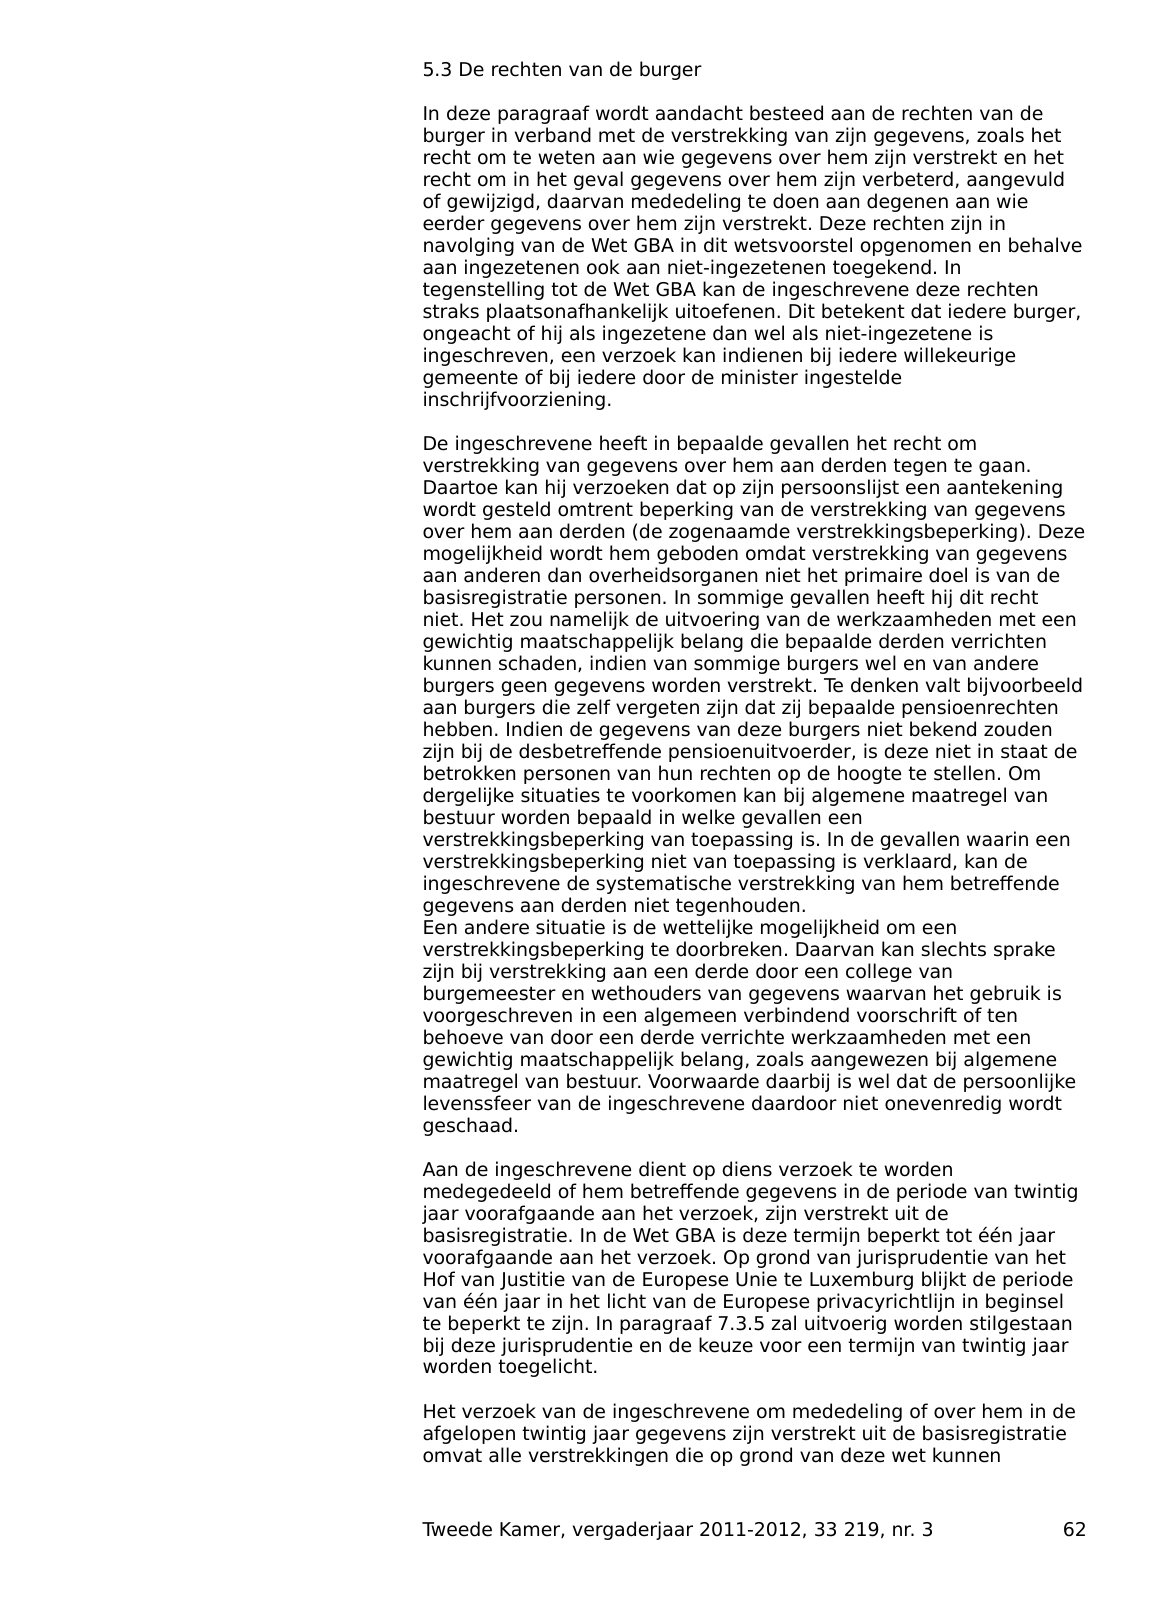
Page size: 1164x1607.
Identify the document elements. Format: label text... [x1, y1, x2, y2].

text 5.3 De rechten van de burger [422, 59, 1087, 81]
text Het verzoek van de ingeschrevene om mededeling of over hem in de afgelopen twintig jaar gegevens zijn verstrekt uit de basisregistratie omvat alle verstrekkingen die op grond van deze wet kunnen [422, 1401, 1087, 1467]
text In deze paragraaf wordt aandacht besteed aan de rechten van de burger in verband met de verstrekking van zijn gegevens, zoals het recht om te weten aan wie gegevens over hem zijn verstrekt en het recht om in het geval gegevens over hem zijn verbeterd, aangevuld of gewijzigd, daarvan mededeling te doen aan degenen aan wie eerder gegevens over hem zijn verstrekt. Deze rechten zijn in navolging van de Wet GBA in dit wetsvoorstel opgenomen en behalve aan ingezetenen ook aan niet-ingezetenen toegekend. In tegenstelling tot de Wet GBA kan de ingeschrevene deze rechten straks plaatsonafhankelijk uitoefenen. Dit betekent dat iedere burger, ongeacht of hij als ingezetene dan wel als niet-ingezetene is ingeschreven, een verzoek kan indienen bij iedere willekeurige gemeente of bij iedere door de minister ingestelde inschrijfvoorziening. [422, 103, 1087, 411]
text Een andere situatie is de wettelijke mogelijkheid om een verstrekkingsbeperking te doorbreken. Daarvan kan slechts sprake zijn bij verstrekking aan een derde door een college van burgemeester en wethouders van gegevens waarvan het gebruik is voorgeschreven in een algemeen verbindend voorschrift of ten behoeve van door een derde verrichte werkzaamheden met een gewichtig maatschappelijk belang, zoals aangewezen bij algemene maatregel van bestuur. Voorwaarde daarbij is wel dat de persoonlijke levenssfeer van de ingeschrevene daardoor niet onevenredig wordt geschaad. [422, 917, 1087, 1136]
text Aan de ingeschrevene dient op diens verzoek te worden medegedeeld of hem betreffende gegevens in de periode van twintig jaar voorafgaande aan het verzoek, zijn verstrekt uit de basisregistratie. In de Wet GBA is deze termijn beperkt tot één jaar voorafgaande aan het verzoek. Op grond van jurisprudentie van het Hof van Justitie van de Europese Unie te Luxemburg blijkt de periode van één jaar in het licht van de Europese privacyrichtlijn in beginsel te beperkt te zijn. In paragraaf 7.3.5 zal uitvoerig worden stilgestaan bij deze jurisprudentie en de keuze voor een termijn van twintig jaar worden toegelicht. [422, 1159, 1087, 1378]
text De ingeschrevene heeft in bepaalde gevallen het recht om verstrekking van gegevens over hem aan derden tegen te gaan. Daartoe kan hij verzoeken dat op zijn persoonslijst een aantekening wordt gesteld omtrent beperking van de verstrekking van gegevens over hem aan derden (de zogenaamde verstrekkingsbeperking). Deze mogelijkheid wordt hem geboden omdat verstrekking van gegevens aan anderen dan overheidsorganen niet het primaire doel is van de basisregistratie personen. In sommige gevallen heeft hij dit recht niet. Het zou namelijk de uitvoering van de werkzaamheden met een gewichtig maatschappelijk belang die bepaalde derden verrichten kunnen schaden, indien van sommige burgers wel en van andere burgers geen gegevens worden verstrekt. Te denken valt bijvoorbeeld aan burgers die zelf vergeten zijn dat zij bepaalde pensioenrechten hebben. Indien de gegevens van deze burgers niet bekend zouden zijn bij de desbetreffende pensioenuitvoerder, is deze niet in staat de betrokken personen van hun rechten op de hoogte te stellen. Om dergelijke situaties te voorkomen kan bij algemene maatregel van bestuur worden bepaald in welke gevallen een verstrekkingsbeperking van toepassing is. In de gevallen waarin een verstrekkingsbeperking niet van toepassing is verklaard, kan de ingeschrevene de systematische verstrekking van hem betreffende gegevens aan derden niet tegenhouden. [422, 433, 1087, 917]
